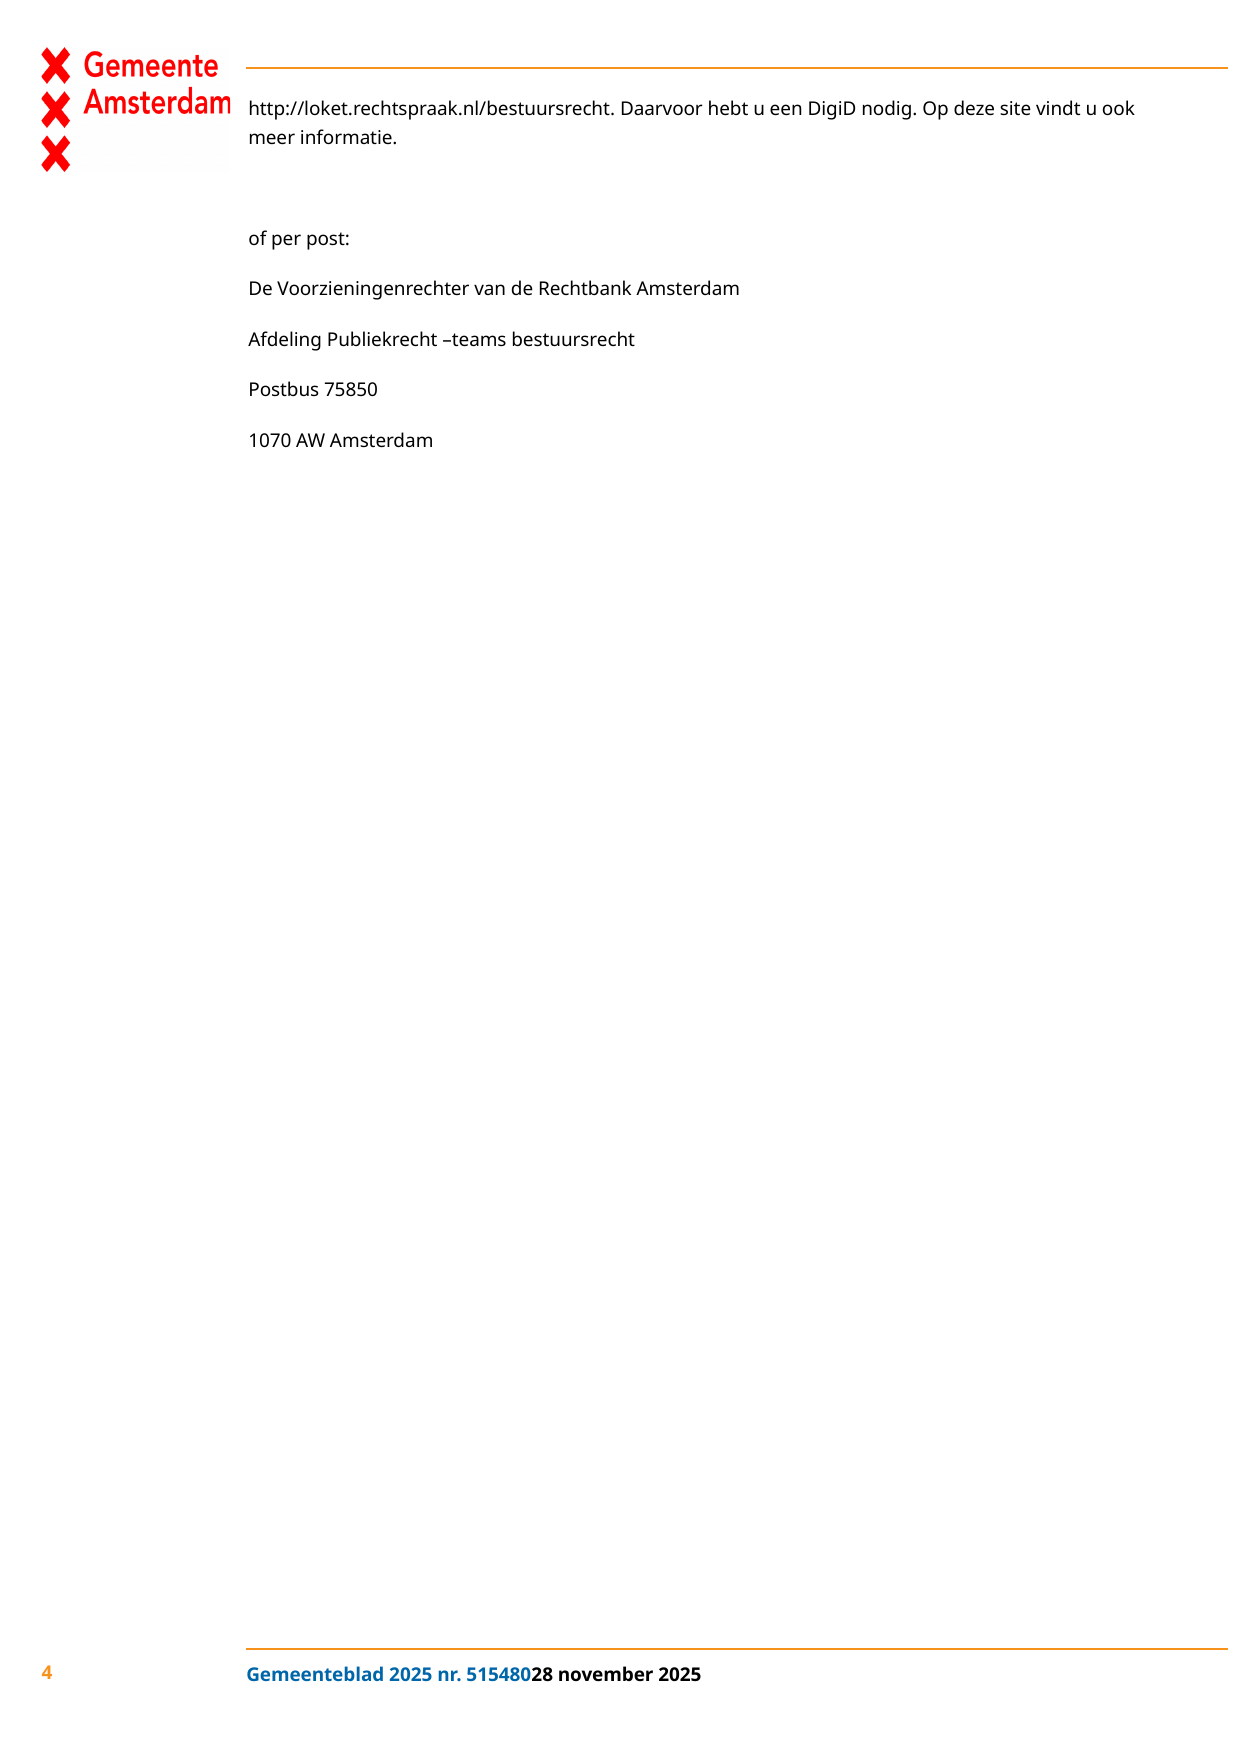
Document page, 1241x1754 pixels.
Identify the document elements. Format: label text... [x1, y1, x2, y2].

text Postbus 75850 [248, 376, 1152, 402]
text 1070 AW Amsterdam [248, 427, 1152, 453]
text http://loket.rechtspraak.nl/bestuursrecht. Daarvoor hebt u een DigiD nodig. Op deze site vindt u ook meer informatie. [248, 95, 1152, 150]
text of per post: [248, 225, 1152, 251]
picture [41, 47, 231, 172]
text Afdeling Publiekrecht –teams bestuursrecht [248, 326, 1152, 352]
text De Voorzieningenrechter van de Rechtbank Amsterdam [248, 276, 1152, 301]
